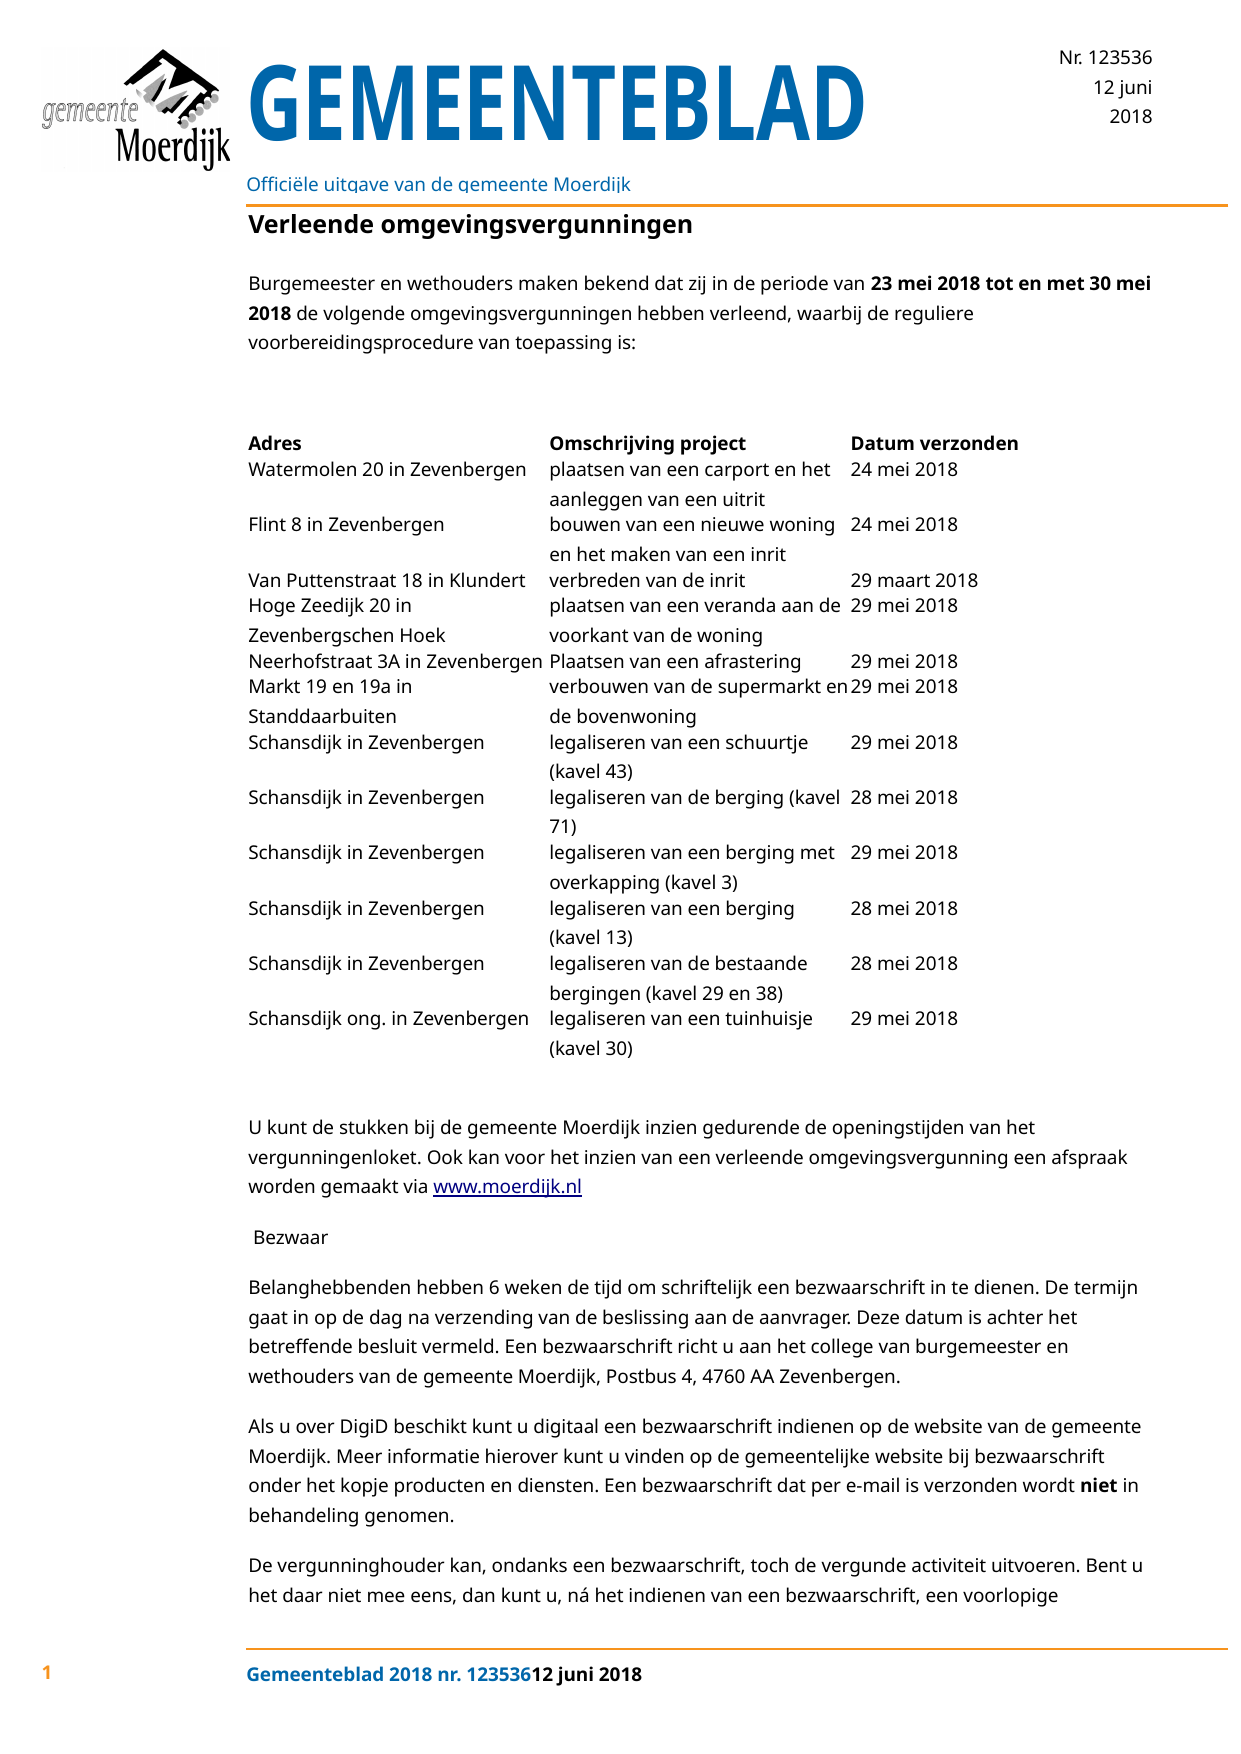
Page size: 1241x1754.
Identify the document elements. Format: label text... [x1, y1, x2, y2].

table_cell Schansdijk ong. in Zevenbergen [248, 1005, 549, 1061]
table_cell legaliseren van een berging (kavel 13) [549, 895, 850, 950]
table_cell legaliseren van de berging (kavel 71) [549, 784, 850, 839]
table_cell 29 mei 2018 [850, 648, 1152, 673]
table_cell plaatsen van een veranda aan de voorkant van de woning [549, 593, 850, 648]
table_cell 28 mei 2018 [850, 784, 1152, 839]
text Verleende omgevingsvergunningen [248, 207, 1152, 241]
table_cell legaliseren van een tuinhuisje (kavel 30) [549, 1005, 850, 1061]
picture [41, 47, 231, 172]
table_cell verbouwen van de supermarkt en de bovenwoning [549, 674, 850, 729]
table_cell Schansdijk in Zevenbergen [248, 729, 549, 784]
table_cell 24 mei 2018 [850, 456, 1152, 511]
table_cell legaliseren van een berging met overkapping (kavel 3) [549, 840, 850, 895]
table_cell 29 mei 2018 [850, 674, 1152, 729]
table_cell Flint 8 in Zevenbergen [248, 511, 549, 567]
table_cell legaliseren van de bestaande bergingen (kavel 29 en 38) [549, 950, 850, 1005]
table_cell Hoge Zeedijk 20 in Zevenbergschen Hoek [248, 593, 549, 648]
table_cell Plaatsen van een afrastering [549, 648, 850, 673]
table_cell 29 mei 2018 [850, 593, 1152, 648]
table_cell legaliseren van een schuurtje (kavel 43) [549, 729, 850, 784]
text Belanghebbenden hebben 6 weken de tijd om schriftelijk een bezwaarschrift in te dienen. De termijn gaat in op de dag na verzending van de beslissing aan de aanvrager. Deze datum is achter het betreffende besluit vermeld. Een bezwaarschrift richt u aan het college van burgemeester en wethouders van de gemeente Moerdijk, Postbus 4, 4760 AA Zevenbergen. [248, 1274, 1152, 1389]
text Bezwaar [248, 1224, 1152, 1250]
table_cell 29 maart 2018 [850, 567, 1152, 592]
table_cell verbreden van de inrit [549, 567, 850, 592]
text De vergunninghouder kan, ondanks een bezwaarschrift, toch de vergunde activiteit uitvoeren. Bent u het daar niet mee eens, dan kunt u, ná het indienen van een bezwaarschrift, een voorlopige [248, 1553, 1152, 1608]
table_cell bouwen van een nieuwe woning en het maken van een inrit [549, 511, 850, 567]
table_cell 29 mei 2018 [850, 729, 1152, 784]
table_cell Neerhofstraat 3A in Zevenbergen [248, 648, 549, 673]
text U kunt de stukken bij de gemeente Moerdijk inzien gedurende de openingstijden van het vergunningenloket. Ook kan voor het inzien van een verleende omgevingsvergunning een afspraak worden gemaakt via www.moerdijk.nl [248, 1114, 1152, 1199]
text Als u over DigiD beschikt kunt u digitaal een bezwaarschrift indienen op de website van de gemeente Moerdijk. Meer informatie hierover kunt u vinden op de gemeentelijke website bij bezwaarschrift onder het kopje producten en diensten. Een bezwaarschrift dat per e-mail is verzonden wordt niet in behandeling genomen. [248, 1413, 1152, 1528]
table_header Omschrijving project [549, 430, 850, 456]
table_cell 28 mei 2018 [850, 895, 1152, 950]
table_cell plaatsen van een carport en het aanleggen van een uitrit [549, 456, 850, 511]
table_header Datum verzonden [850, 430, 1152, 456]
text Burgemeester en wethouders maken bekend dat zij in de periode van 23 mei 2018 tot en met 30 mei 2018 de volgende omgevingsvergunningen hebben verleend, waarbij de reguliere voorbereidingsprocedure van toepassing is: [248, 270, 1152, 355]
table_cell Schansdijk in Zevenbergen [248, 840, 549, 895]
table_cell Markt 19 en 19a in Standdaarbuiten [248, 674, 549, 729]
table_cell 24 mei 2018 [850, 511, 1152, 567]
table_cell Schansdijk in Zevenbergen [248, 784, 549, 839]
table_cell 28 mei 2018 [850, 950, 1152, 1005]
table_cell Van Puttenstraat 18 in Klundert [248, 567, 549, 592]
table_cell Watermolen 20 in Zevenbergen [248, 456, 549, 511]
table_cell Schansdijk in Zevenbergen [248, 895, 549, 950]
table_cell 29 mei 2018 [850, 840, 1152, 895]
table_header Adres [248, 430, 549, 456]
table_cell 29 mei 2018 [850, 1005, 1152, 1061]
table_cell Schansdijk in Zevenbergen [248, 950, 549, 1005]
